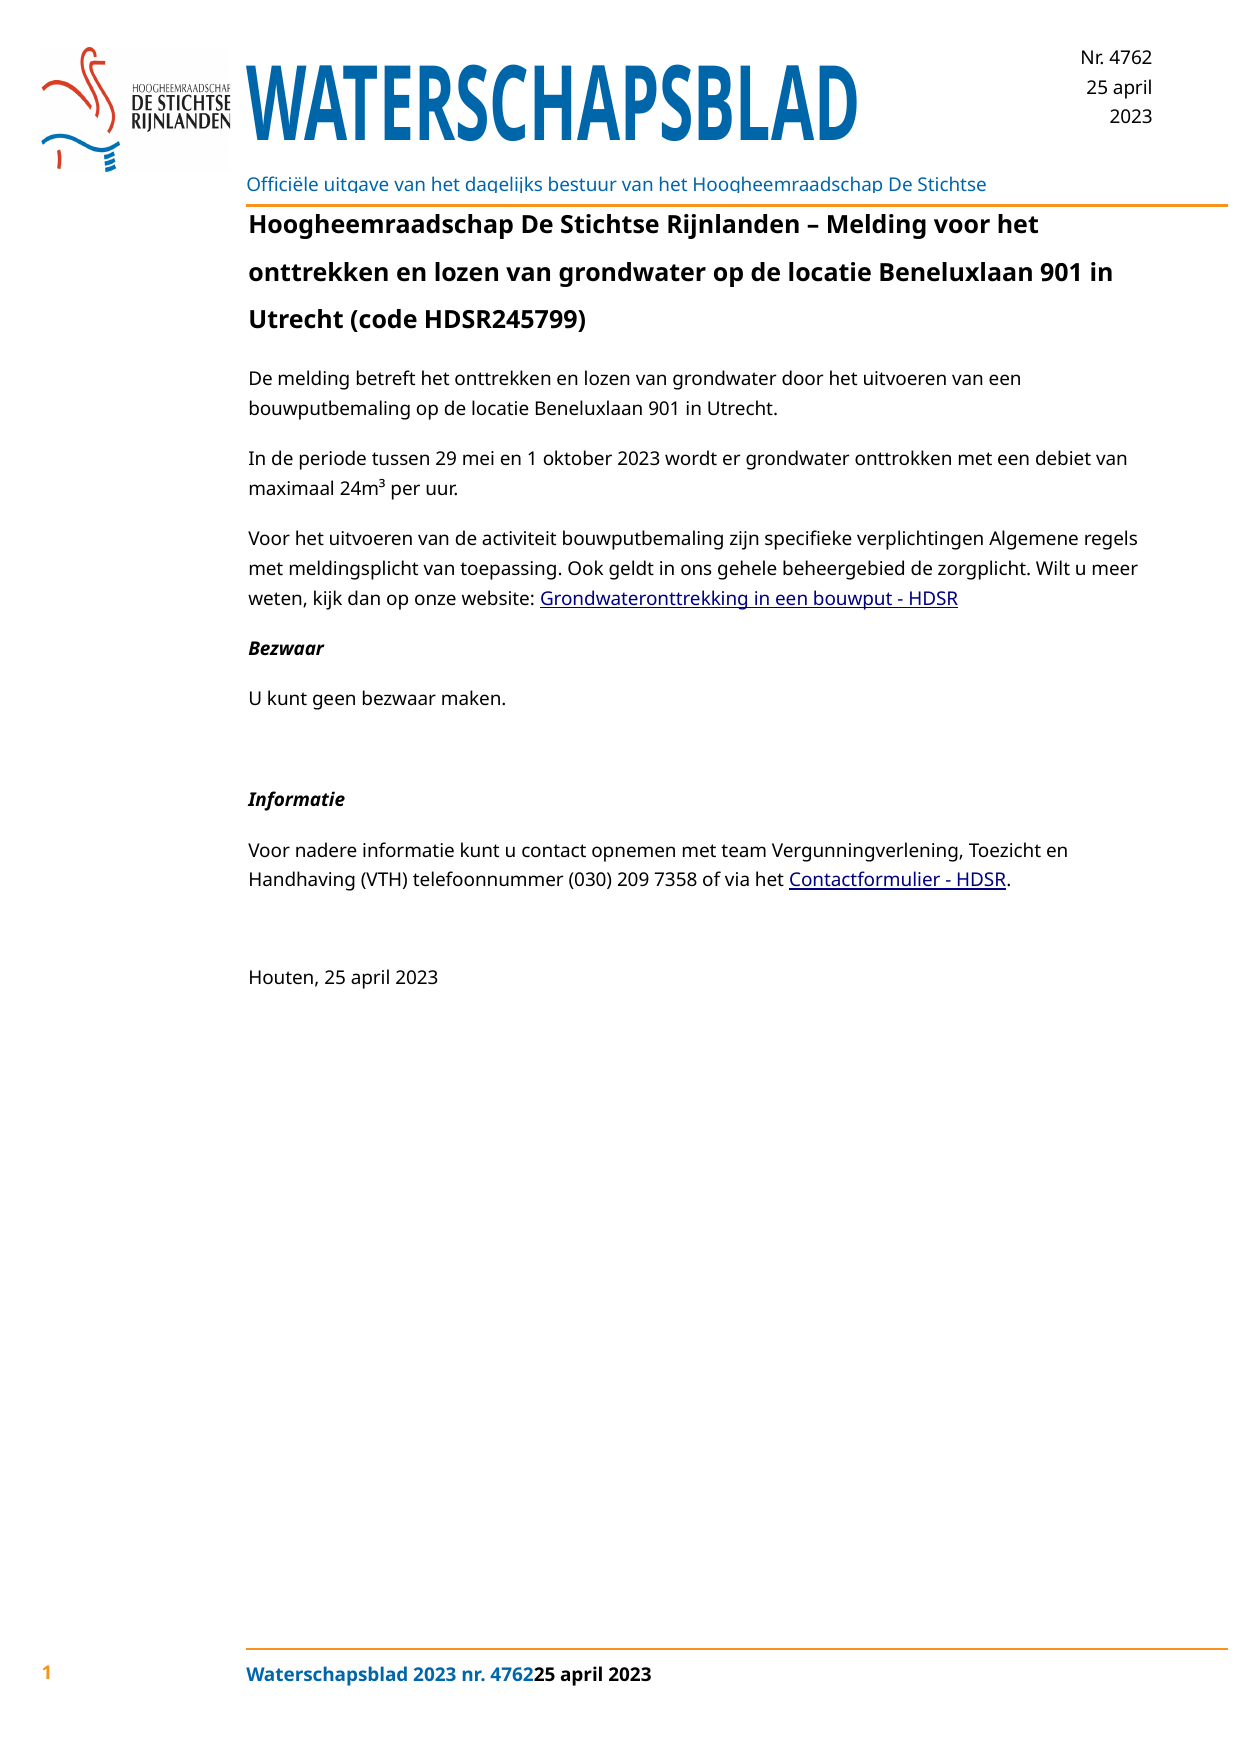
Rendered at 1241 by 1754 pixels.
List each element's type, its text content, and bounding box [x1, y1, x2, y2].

text In de periode tussen 29 mei en 1 oktober 2023 wordt er grondwater onttrokken met een debiet van maximaal 24m³ per uur. [248, 446, 1152, 501]
text De melding betreft het onttrekken en lozen van grondwater door het uitvoeren van een bouwputbemaling op de locatie Beneluxlaan 901 in Utrecht. [248, 366, 1152, 421]
text Bezwaar [248, 635, 1152, 661]
picture [41, 47, 231, 172]
text Voor het uitvoeren van de activiteit bouwputbemaling zijn specifieke verplichtingen Algemene regels met meldingsplicht van toepassing. Ook geldt in ons gehele beheergebied de zorgplicht. Wilt u meer weten, kijk dan op onze website: Grondwateronttrekking in een bouwput - HDSR [248, 526, 1152, 610]
text Voor nadere informatie kunt u contact opnemen met team Vergunningverlening, Toezicht en Handhaving (VTH) telefoonnummer (030) 209 7358 of via het Contactformulier - HDSR. [248, 837, 1152, 892]
text Houten, 25 april 2023 [248, 964, 1152, 990]
text Informatie [248, 786, 1152, 812]
text Hoogheemraadschap De Stichtse Rijnlanden – Melding voor het onttrekken en lozen van grondwater op de locatie Beneluxlaan 901 in Utrecht (code HDSR245799) [248, 207, 1152, 336]
text U kunt geen bezwaar maken. [248, 686, 1152, 711]
